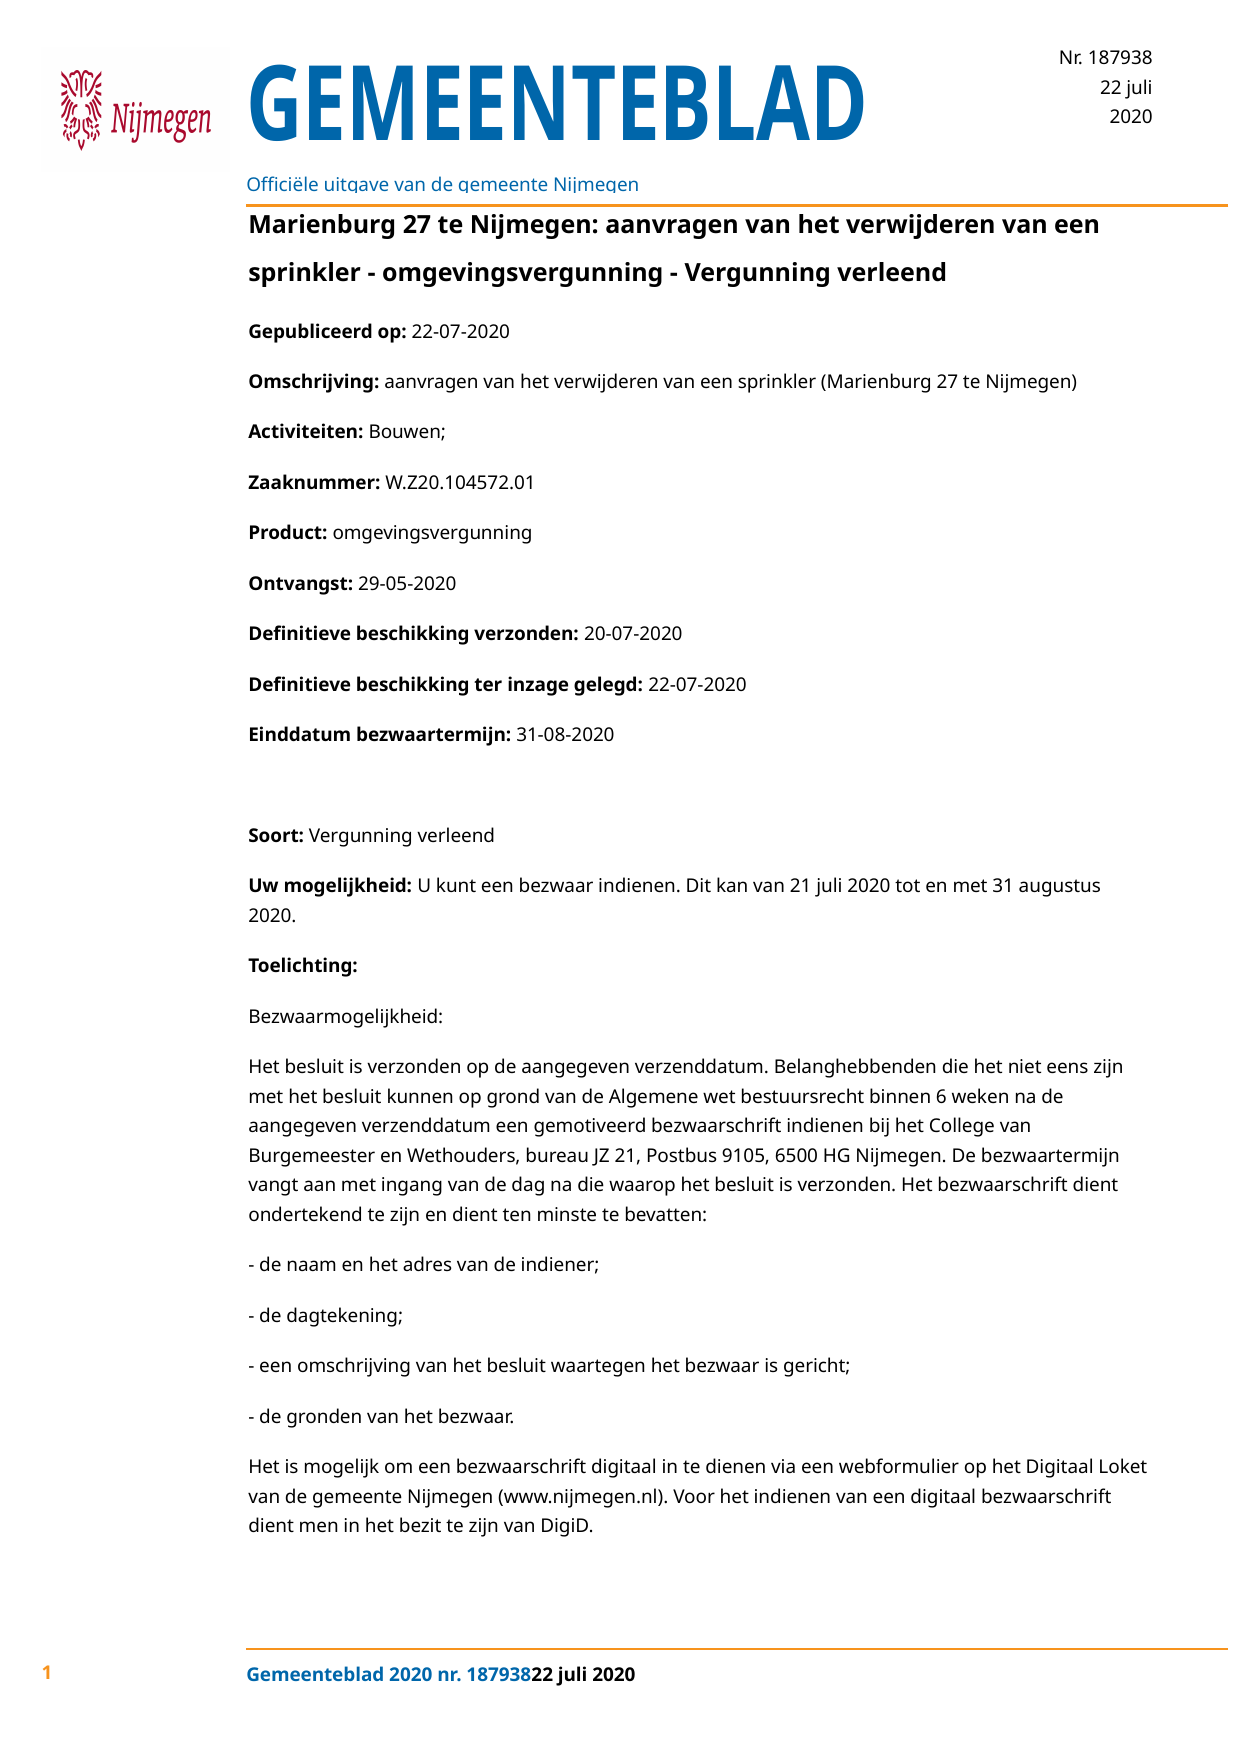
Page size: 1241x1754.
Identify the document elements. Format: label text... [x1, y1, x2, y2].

text Het is mogelijk om een bezwaarschrift digitaal in te dienen via een webformulier op het Digitaal Loket van de gemeente Nijmegen (www.nijmegen.nl). Voor het indienen van een digitaal bezwaarschrift dient men in het bezit te zijn van DigiD. [248, 1453, 1152, 1538]
text Soort: Vergunning verleend [248, 822, 1152, 848]
text Toelichting: [248, 952, 1152, 978]
text Uw mogelijkheid: U kunt een bezwaar indienen. Dit kan van 21 juli 2020 tot en met 31 augustus 2020. [248, 872, 1152, 928]
text - de dagtekening; [248, 1302, 1152, 1328]
text Marienburg 27 te Nijmegen: aanvragen van het verwijderen van een sprinkler - omgevingsvergunning - Vergunning verleend [248, 207, 1152, 288]
text Product: omgevingsvergunning [248, 519, 1152, 545]
text - de gronden van het bezwaar. [248, 1403, 1152, 1429]
text - een omschrijving van het besluit waartegen het bezwaar is gericht; [248, 1352, 1152, 1378]
text - de naam en het adres van de indiener; [248, 1252, 1152, 1277]
text Het besluit is verzonden op de aangegeven verzenddatum. Belanghebbenden die het niet eens zijn met het besluit kunnen op grond van de Algemene wet bestuursrecht binnen 6 weken na de aangegeven verzenddatum een gemotiveerd bezwaarschrift indienen bij het College van Burgemeester en Wethouders, bureau JZ 21, Postbus 9105, 6500 HG Nijmegen. De bezwaartermijn vangt aan met ingang van de dag na die waarop het besluit is verzonden. Het bezwaarschrift dient ondertekend te zijn en dient ten minste te bevatten: [248, 1053, 1152, 1227]
text Bezwaarmogelijkheid: [248, 1003, 1152, 1029]
picture [41, 47, 231, 172]
text Definitieve beschikking verzonden: 20-07-2020 [248, 620, 1152, 646]
text Omschrijving: aanvragen van het verwijderen van een sprinkler (Marienburg 27 te Nijmegen) [248, 368, 1152, 394]
text Zaaknummer: W.Z20.104572.01 [248, 469, 1152, 495]
text Activiteiten: Bouwen; [248, 419, 1152, 444]
text Ontvangst: 29-05-2020 [248, 570, 1152, 596]
text Gepubliceerd op: 22-07-2020 [248, 318, 1152, 344]
text Einddatum bezwaartermijn: 31-08-2020 [248, 721, 1152, 747]
text Definitieve beschikking ter inzage gelegd: 22-07-2020 [248, 671, 1152, 697]
